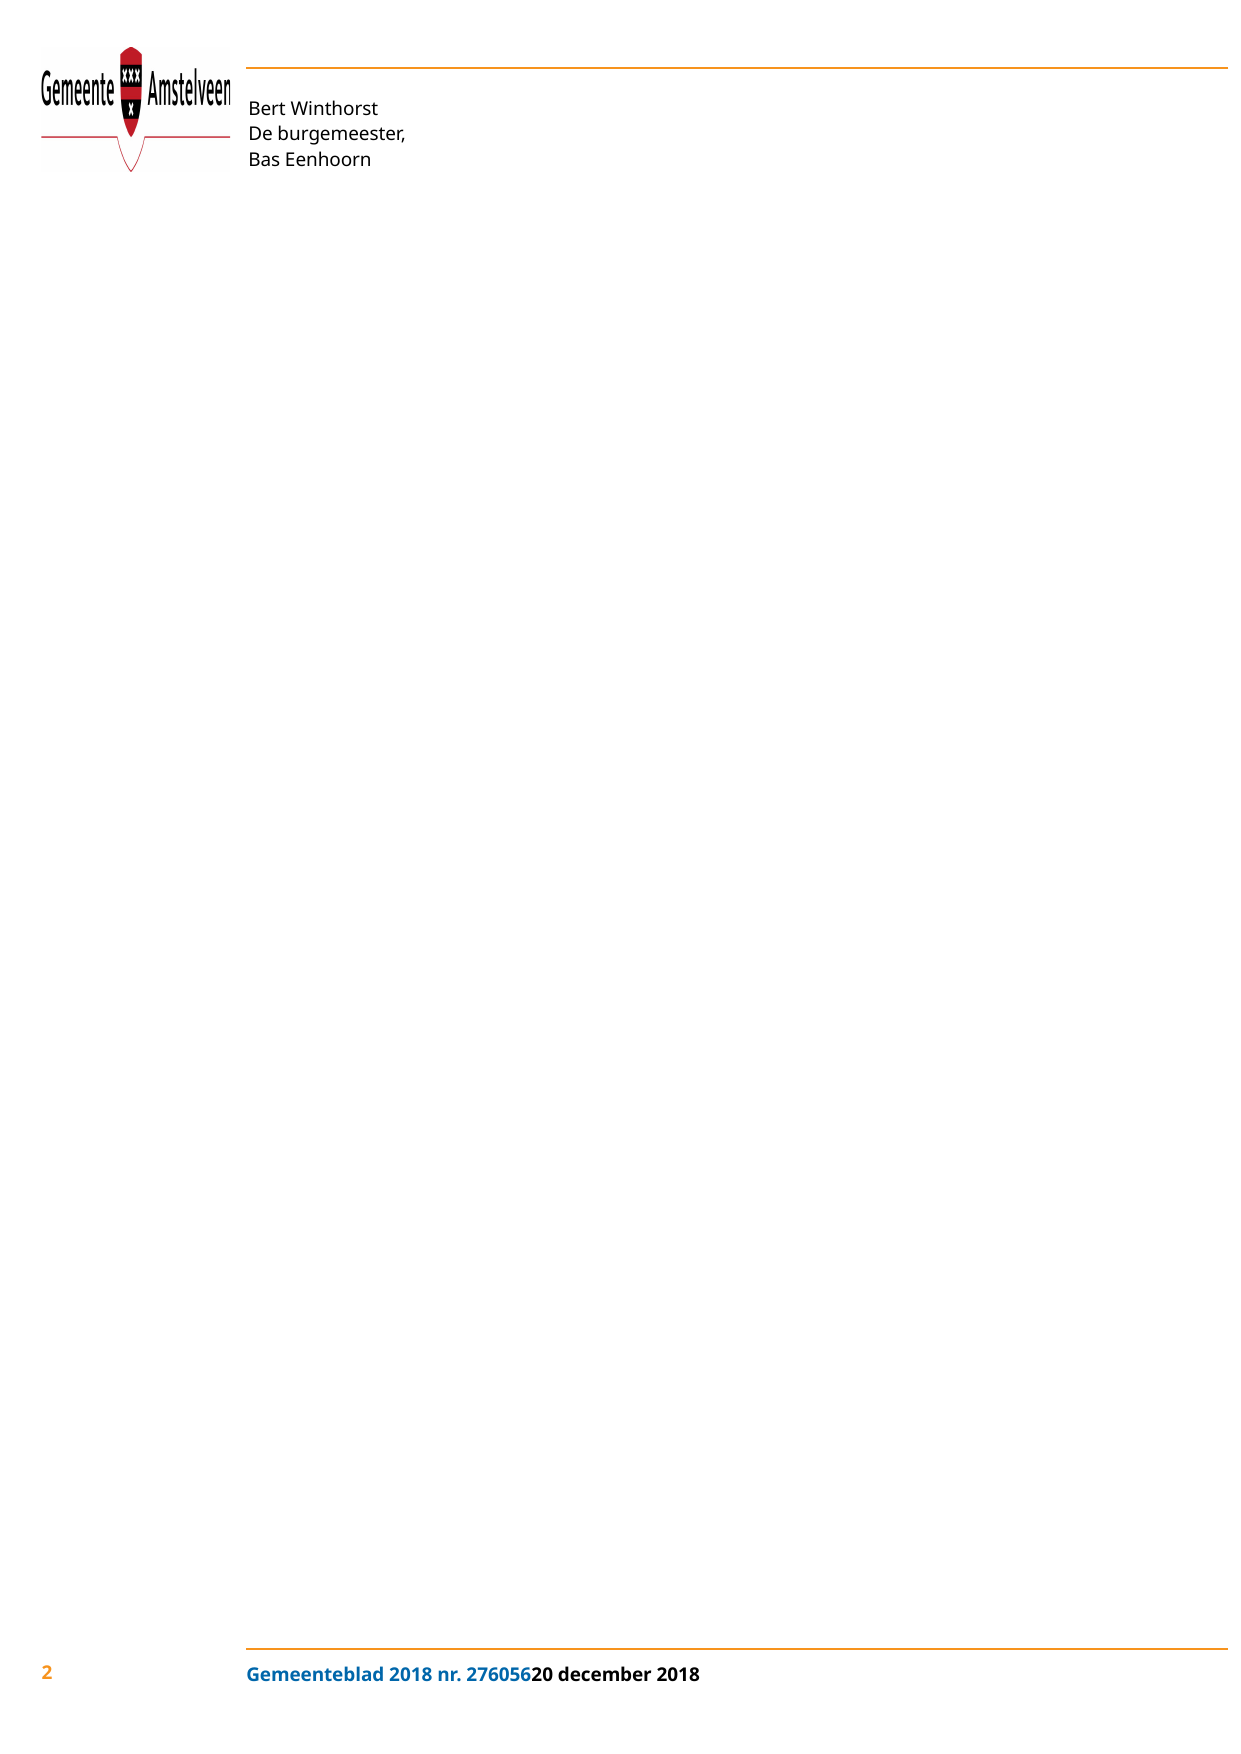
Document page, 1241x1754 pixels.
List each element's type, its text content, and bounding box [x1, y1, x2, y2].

picture [41, 47, 231, 172]
text De burgemeester, [248, 121, 1152, 146]
text Bas Eenhoorn [248, 146, 1152, 172]
text Bert Winthorst [248, 95, 1152, 121]
